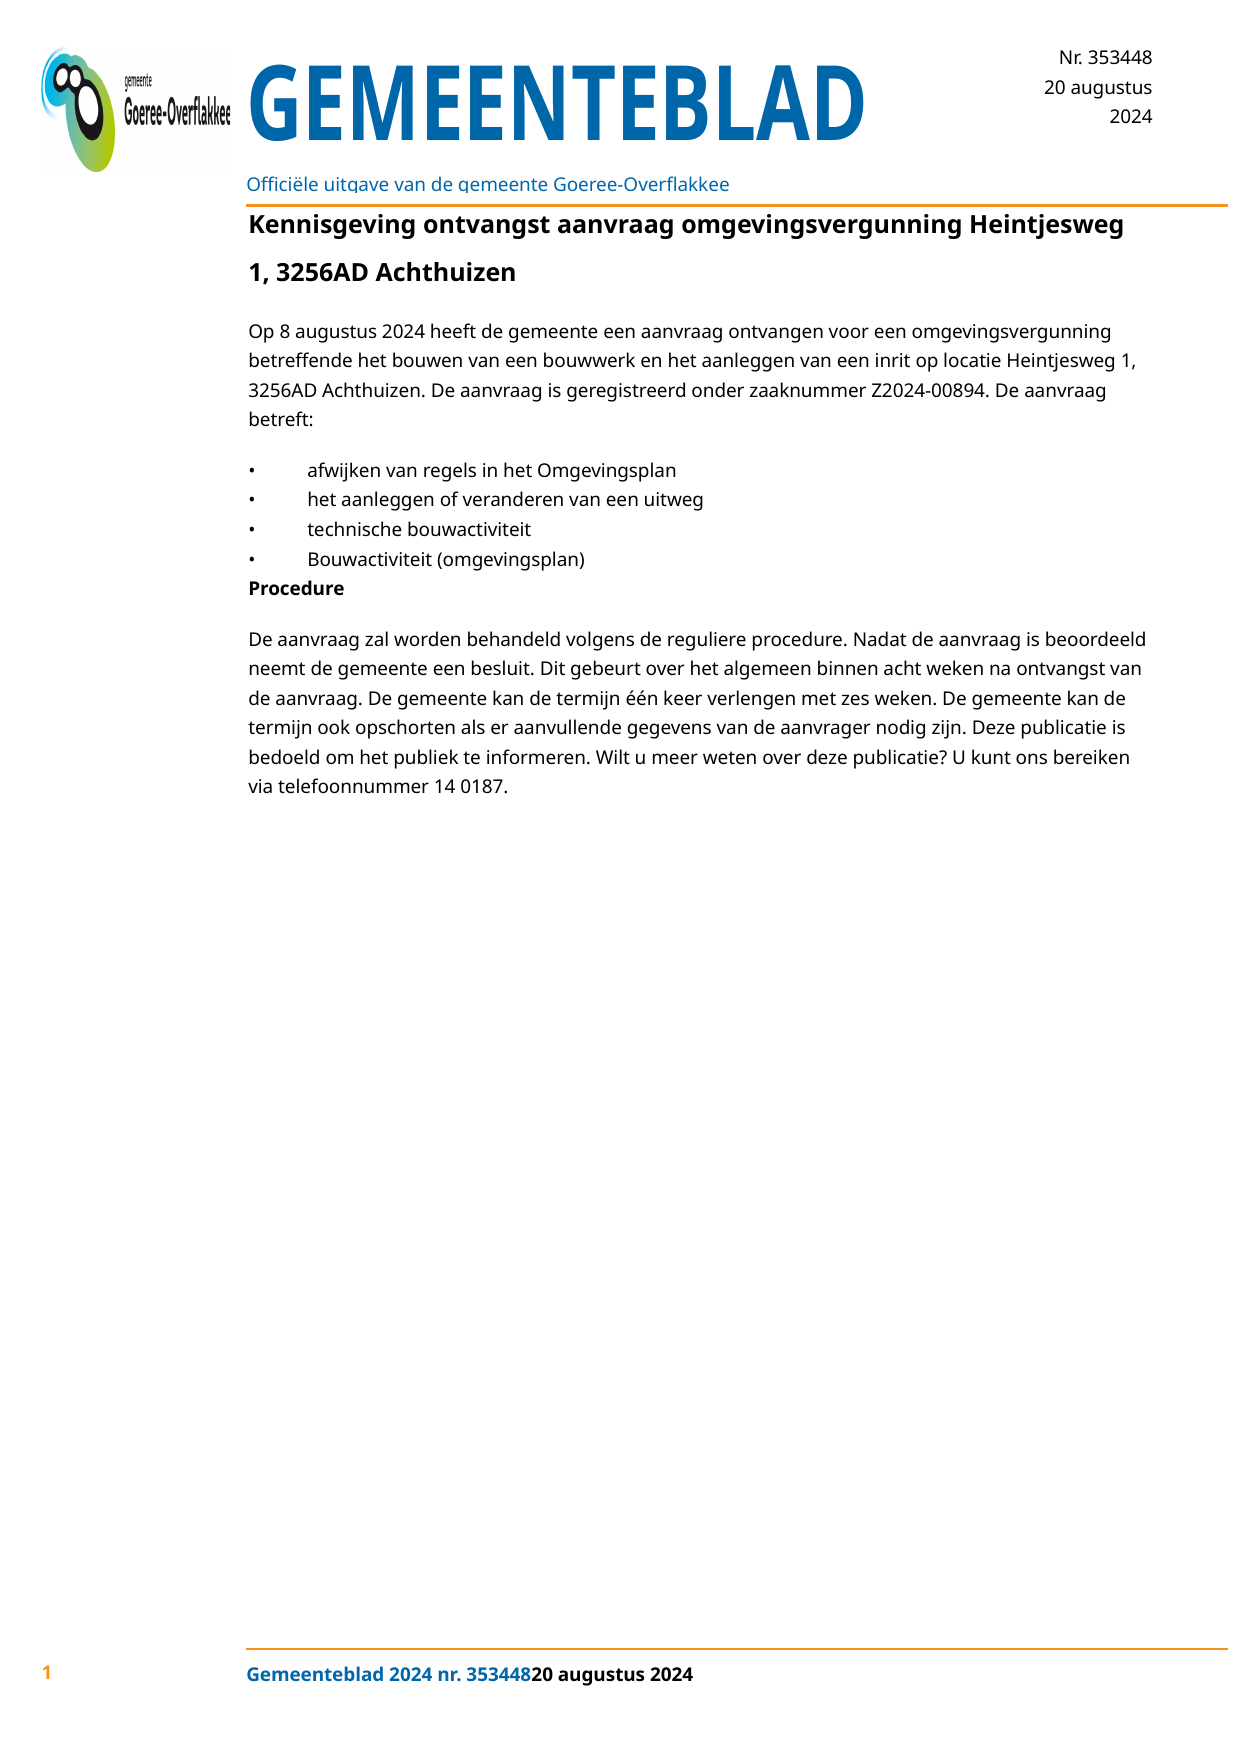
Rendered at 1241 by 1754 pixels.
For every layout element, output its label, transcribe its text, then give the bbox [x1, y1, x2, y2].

text De aanvraag zal worden behandeld volgens de reguliere procedure. Nadat de aanvraag is beoordeeld neemt de gemeente een besluit. Dit gebeurt over het algemeen binnen acht weken na ontvangst van de aanvraag. De gemeente kan de termijn één keer verlengen met zes weken. De gemeente kan de termijn ook opschorten als er aanvullende gegevens van de aanvrager nodig zijn. Deze publicatie is bedoeld om het publiek te informeren. Wilt u meer weten over deze publicatie? U kunt ons bereiken via telefoonnummer 14 0187. [248, 626, 1152, 799]
text Op 8 augustus 2024 heeft de gemeente een aanvraag ontvangen voor een omgevingsvergunning betreffende het bouwen van een bouwwerk en het aanleggen van een inrit op locatie Heintjesweg 1, 3256AD Achthuizen. De aanvraag is geregistreerd onder zaaknummer Z2024-00894. De aanvraag betreft: [248, 318, 1152, 432]
list het aanleggen of veranderen van een uitweg [248, 487, 1152, 512]
text Kennisgeving ontvangst aanvraag omgevingsvergunning Heintjesweg 1, 3256AD Achthuizen [248, 207, 1152, 288]
picture [41, 47, 231, 172]
list afwijken van regels in het Omgevingsplan [248, 457, 1152, 483]
text Procedure [248, 575, 1152, 601]
list Bouwactiviteit (omgevingsplan) [248, 546, 1152, 572]
list technische bouwactiviteit [248, 516, 1152, 542]
